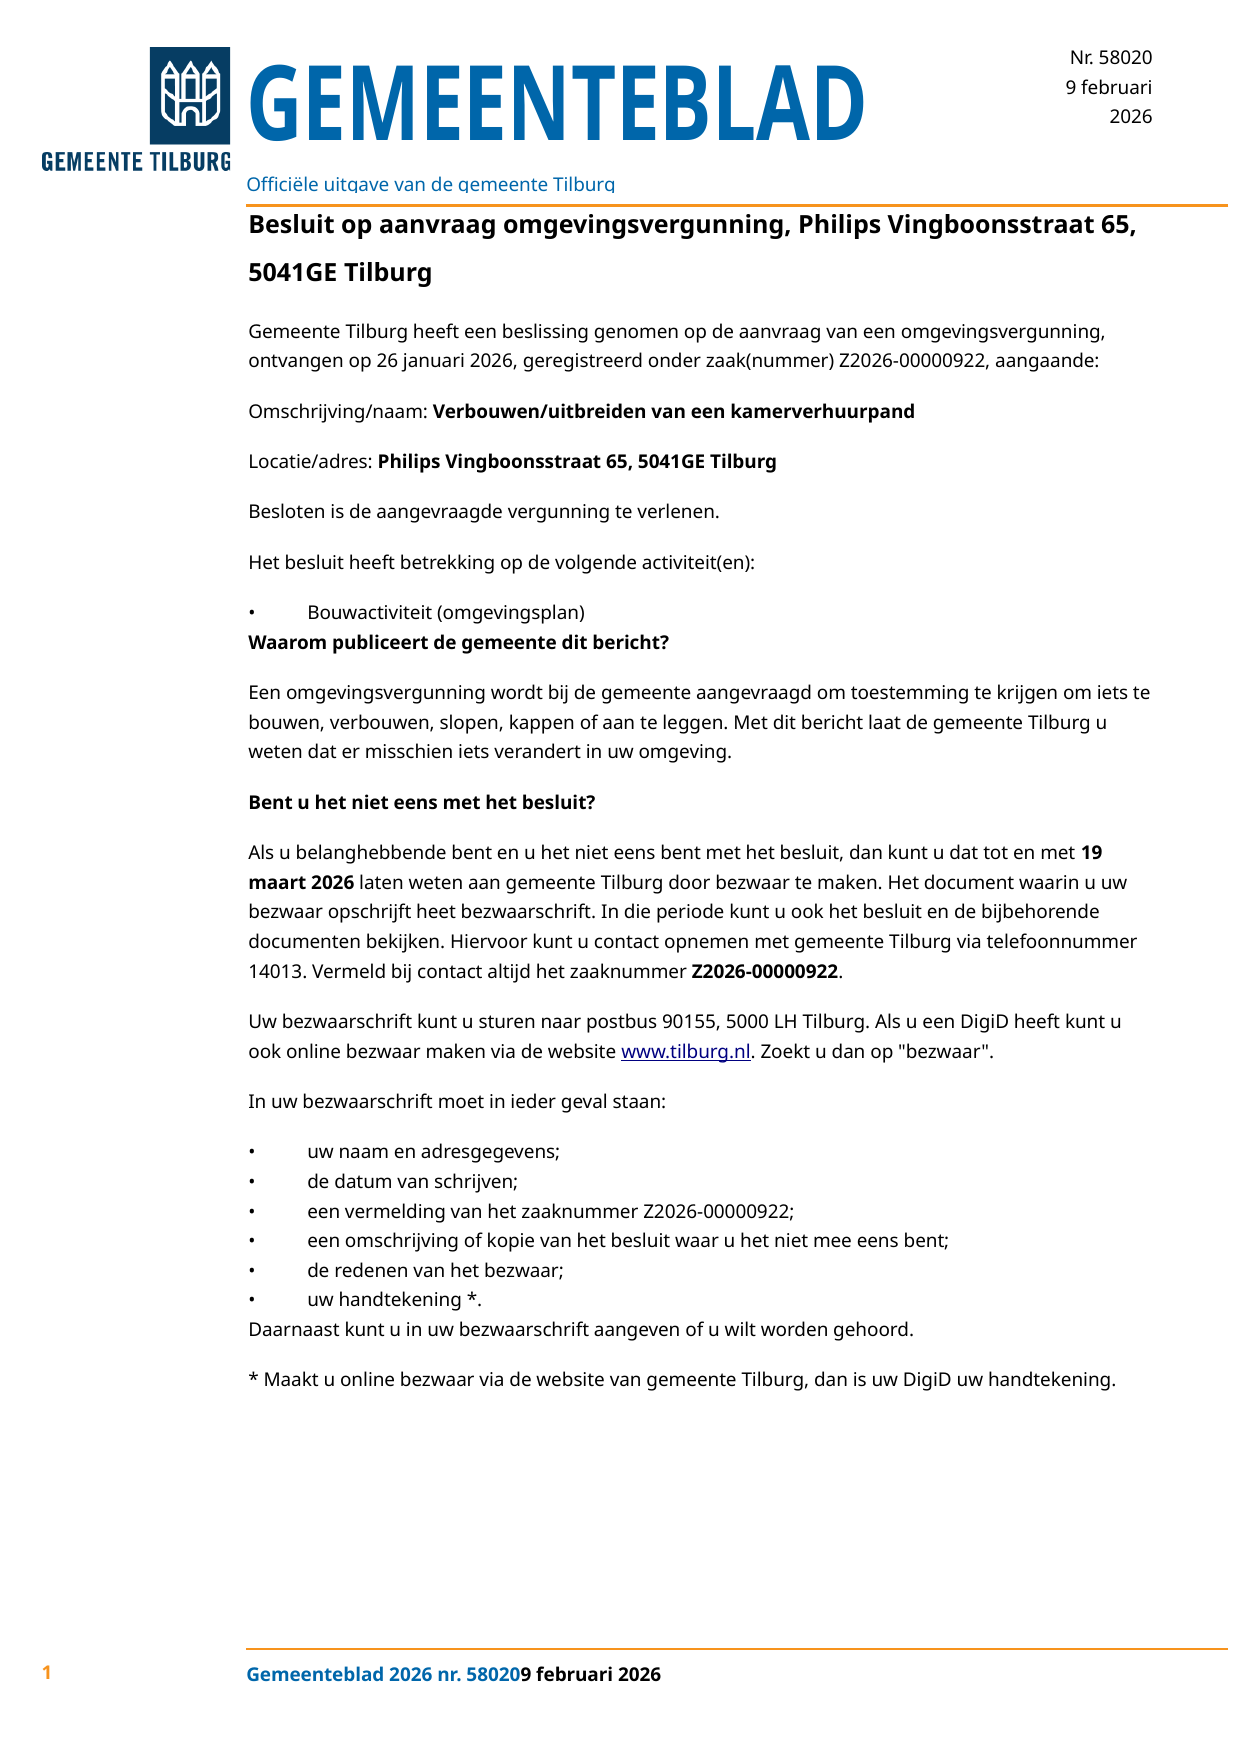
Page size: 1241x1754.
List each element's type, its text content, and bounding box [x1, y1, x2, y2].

text Locatie/adres: Philips Vingboonsstraat 65, 5041GE Tilburg [248, 448, 1152, 474]
text Daarnaast kunt u in uw bezwaarschrift aangeven of u wilt worden gehoord. [248, 1316, 1152, 1342]
text Besloten is de aangevraagde vergunning te verlenen. [248, 499, 1152, 524]
text Omschrijving/naam: Verbouwen/uitbreiden van een kamerverhuurpand [248, 398, 1152, 424]
list uw naam en adresgegevens; [248, 1139, 1152, 1164]
text * Maakt u online bezwaar via de website van gemeente Tilburg, dan is uw DigiD uw handtekening. [248, 1367, 1152, 1392]
text Besluit op aanvraag omgevingsvergunning, Philips Vingboonsstraat 65, 5041GE Tilburg [248, 207, 1152, 288]
list een vermelding van het zaaknummer Z2026-00000922; [248, 1198, 1152, 1224]
text Als u belanghebbende bent en u het niet eens bent met het besluit, dan kunt u dat tot en met 19 maart 2026 laten weten aan gemeente Tilburg door bezwaar te maken. Het document waarin u uw bezwaar opschrijft heet bezwaarschrift. In die periode kunt u ook het besluit en de bijbehorende documenten bekijken. Hiervoor kunt u contact opnemen met gemeente Tilburg via telefoonnummer 14013. Vermeld bij contact altijd het zaaknummer Z2026-00000922. [248, 839, 1152, 984]
text Bent u het niet eens met het besluit? [248, 789, 1152, 815]
picture [41, 47, 231, 172]
text Waarom publiceert de gemeente dit bericht? [248, 629, 1152, 655]
text Gemeente Tilburg heeft een beslissing genomen op de aanvraag van een omgevingsvergunning, ontvangen op 26 januari 2026, geregistreerd onder zaak(nummer) Z2026-00000922, aangaande: [248, 318, 1152, 373]
list Bouwactiviteit (omgevingsplan) [248, 599, 1152, 625]
list de datum van schrijven; [248, 1168, 1152, 1194]
list een omschrijving of kopie van het besluit waar u het niet mee eens bent; [248, 1227, 1152, 1253]
list uw handtekening *. [248, 1287, 1152, 1312]
list de redenen van het bezwaar; [248, 1257, 1152, 1283]
text In uw bezwaarschrift moet in ieder geval staan: [248, 1088, 1152, 1114]
text Een omgevingsvergunning wordt bij de gemeente aangevraagd om toestemming te krijgen om iets te bouwen, verbouwen, slopen, kappen of aan te leggen. Met dit bericht laat de gemeente Tilburg u weten dat er misschien iets verandert in uw omgeving. [248, 679, 1152, 764]
text Het besluit heeft betrekking op de volgende activiteit(en): [248, 549, 1152, 575]
text Uw bezwaarschrift kunt u sturen naar postbus 90155, 5000 LH Tilburg. Als u een DigiD heeft kunt u ook online bezwaar maken via de website www.tilburg.nl. Zoekt u dan op "bezwaar". [248, 1008, 1152, 1064]
